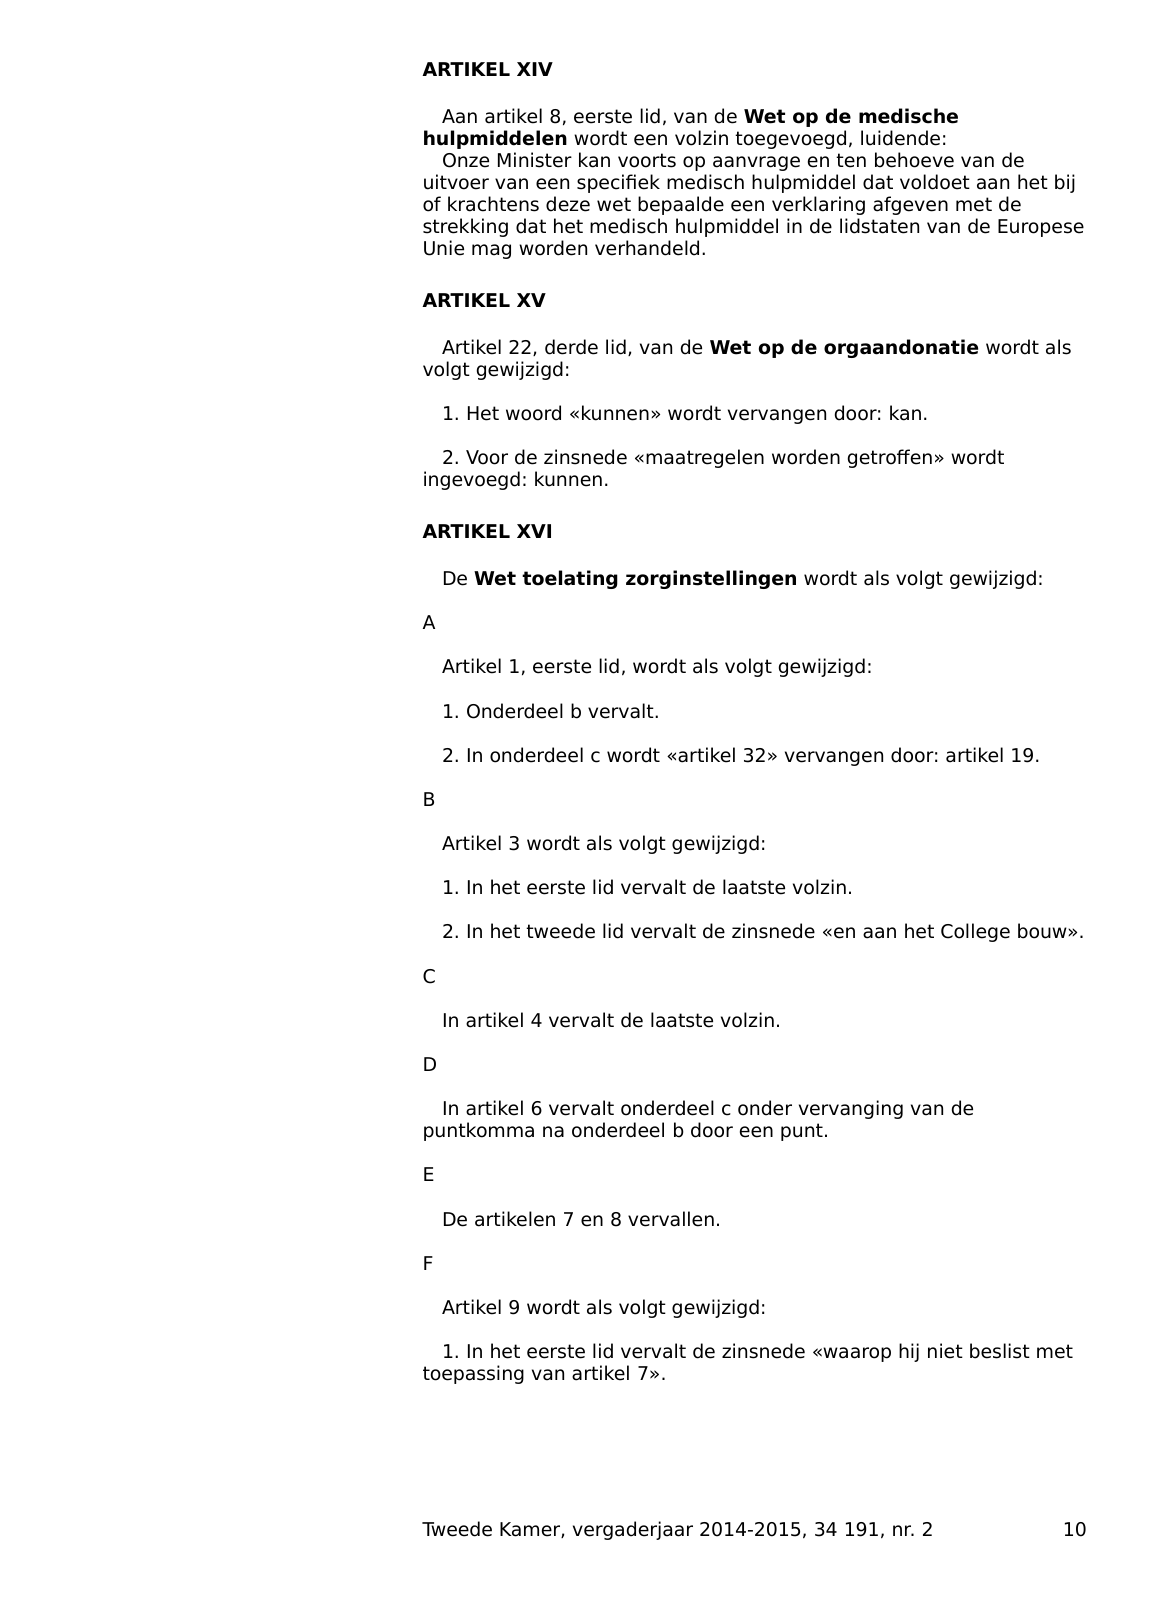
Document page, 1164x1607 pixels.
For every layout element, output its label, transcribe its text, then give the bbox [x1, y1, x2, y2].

text 1. In het eerste lid vervalt de zinsnede «waarop hij niet beslist met toepassing van artikel 7». [422, 1341, 1087, 1385]
text F [422, 1253, 1087, 1274]
text D [422, 1054, 1087, 1076]
text In artikel 4 vervalt de laatste volzin. [422, 1010, 1087, 1032]
text De Wet toelating zorginstellingen wordt als volgt gewijzigd: [422, 568, 1087, 590]
subtitle ARTIKEL XVI [422, 521, 1087, 543]
text C [422, 966, 1087, 988]
text B [422, 789, 1087, 811]
text A [422, 612, 1087, 634]
text 1. Onderdeel b vervalt. [422, 701, 1087, 723]
subtitle ARTIKEL XIV [422, 59, 1087, 81]
text 1. Het woord «kunnen» wordt vervangen door: kan. [422, 403, 1087, 425]
text 2. Voor de zinsnede «maatregelen worden getroffen» wordt ingevoegd: kunnen. [422, 447, 1087, 491]
text 1. In het eerste lid vervalt de laatste volzin. [422, 877, 1087, 899]
subtitle ARTIKEL XV [422, 290, 1087, 312]
text Aan artikel 8, eerste lid, van de Wet op de medische hulpmiddelen wordt een volzin toegevoegd, luidende: [422, 106, 1087, 150]
text 2. In onderdeel c wordt «artikel 32» vervangen door: artikel 19. [422, 745, 1087, 767]
text Artikel 1, eerste lid, wordt als volgt gewijzigd: [422, 656, 1087, 678]
text In artikel 6 vervalt onderdeel c onder vervanging van de puntkomma na onderdeel b door een punt. [422, 1098, 1087, 1142]
text Artikel 9 wordt als volgt gewijzigd: [422, 1297, 1087, 1319]
text Artikel 3 wordt als volgt gewijzigd: [422, 833, 1087, 855]
text E [422, 1164, 1087, 1186]
text Onze Minister kan voorts op aanvrage en ten behoeve van de uitvoer van een specifiek medisch hulpmiddel dat voldoet aan het bij of krachtens deze wet bepaalde een verklaring afgeven met de strekking dat het medisch hulpmiddel in de lidstaten van de Europese Unie mag worden verhandeld. [422, 150, 1087, 260]
text Artikel 22, derde lid, van de Wet op de orgaandonatie wordt als volgt gewijzigd: [422, 337, 1087, 381]
text 2. In het tweede lid vervalt de zinsnede «en aan het College bouw». [422, 921, 1087, 943]
text De artikelen 7 en 8 vervallen. [422, 1208, 1087, 1230]
